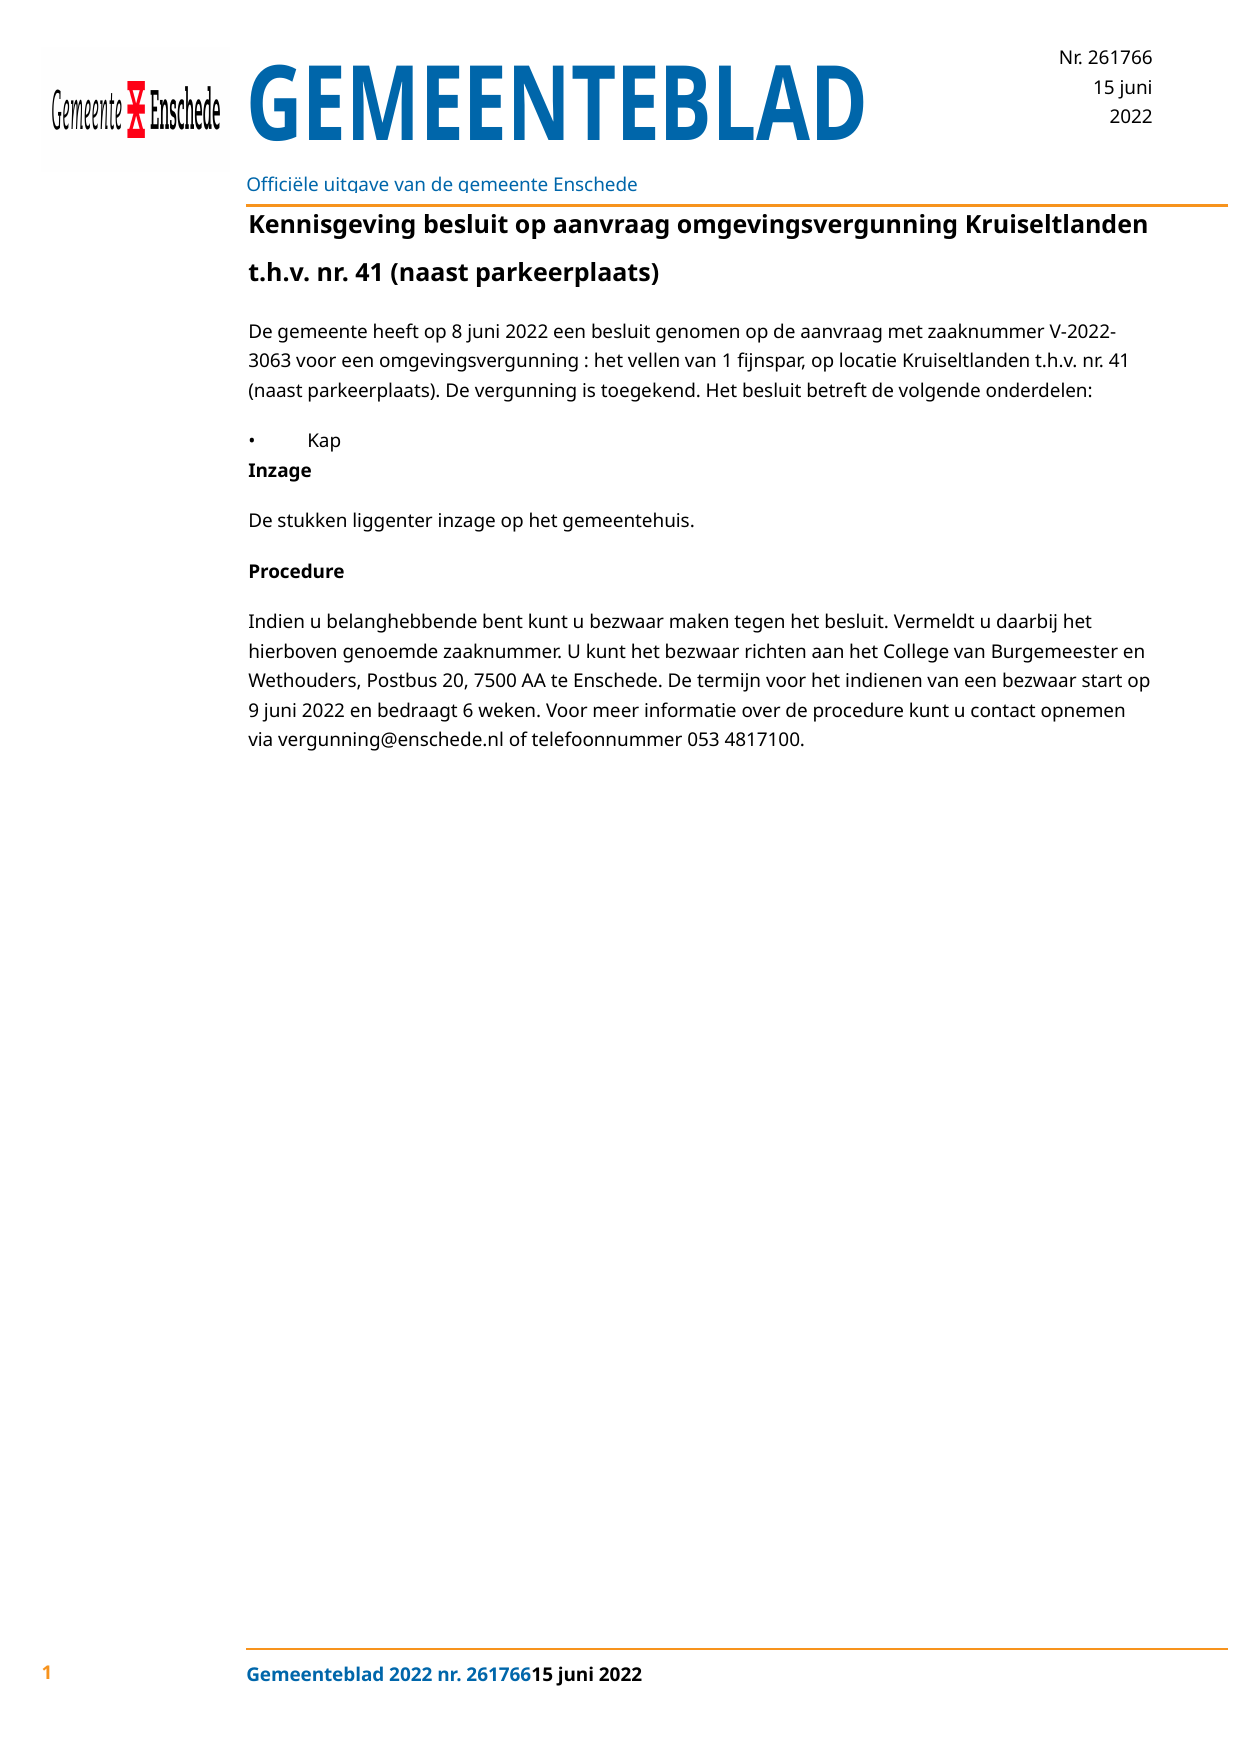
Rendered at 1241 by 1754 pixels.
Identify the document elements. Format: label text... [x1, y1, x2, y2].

text De stukken liggenter inzage op het gemeentehuis. [248, 507, 1152, 533]
picture [41, 47, 231, 172]
list Kap [248, 427, 1152, 453]
text Inzage [248, 457, 1152, 483]
text Procedure [248, 558, 1152, 584]
text Kennisgeving besluit op aanvraag omgevingsvergunning Kruiseltlanden t.h.v. nr. 41 (naast parkeerplaats) [248, 207, 1152, 288]
text Indien u belanghebbende bent kunt u bezwaar maken tegen het besluit. Vermeldt u daarbij het hierboven genoemde zaaknummer. U kunt het bezwaar richten aan het College van Burgemees­ter en Wethouders, Postbus 20, 7500 AA te Enschede. De termijn voor het indienen van een bezwaar start op 9 juni 2022 en bedraagt 6 weken. Voor meer informatie over de procedure kunt u contact opnemen via vergunning@enschede.nl of telefoonnummer 053 4817100. [248, 608, 1152, 752]
text De gemeente heeft op 8 juni 2022 een besluit genomen op de aanvraag met zaaknummer V-2022-3063 voor een omgevingsvergunning : het vellen van 1 fijnspar, op locatie Kruiseltlanden t.h.v. nr. 41 (naast parkeerplaats). De vergunning is toegekend. Het besluit betreft de volgende onderdelen: [248, 318, 1152, 403]
